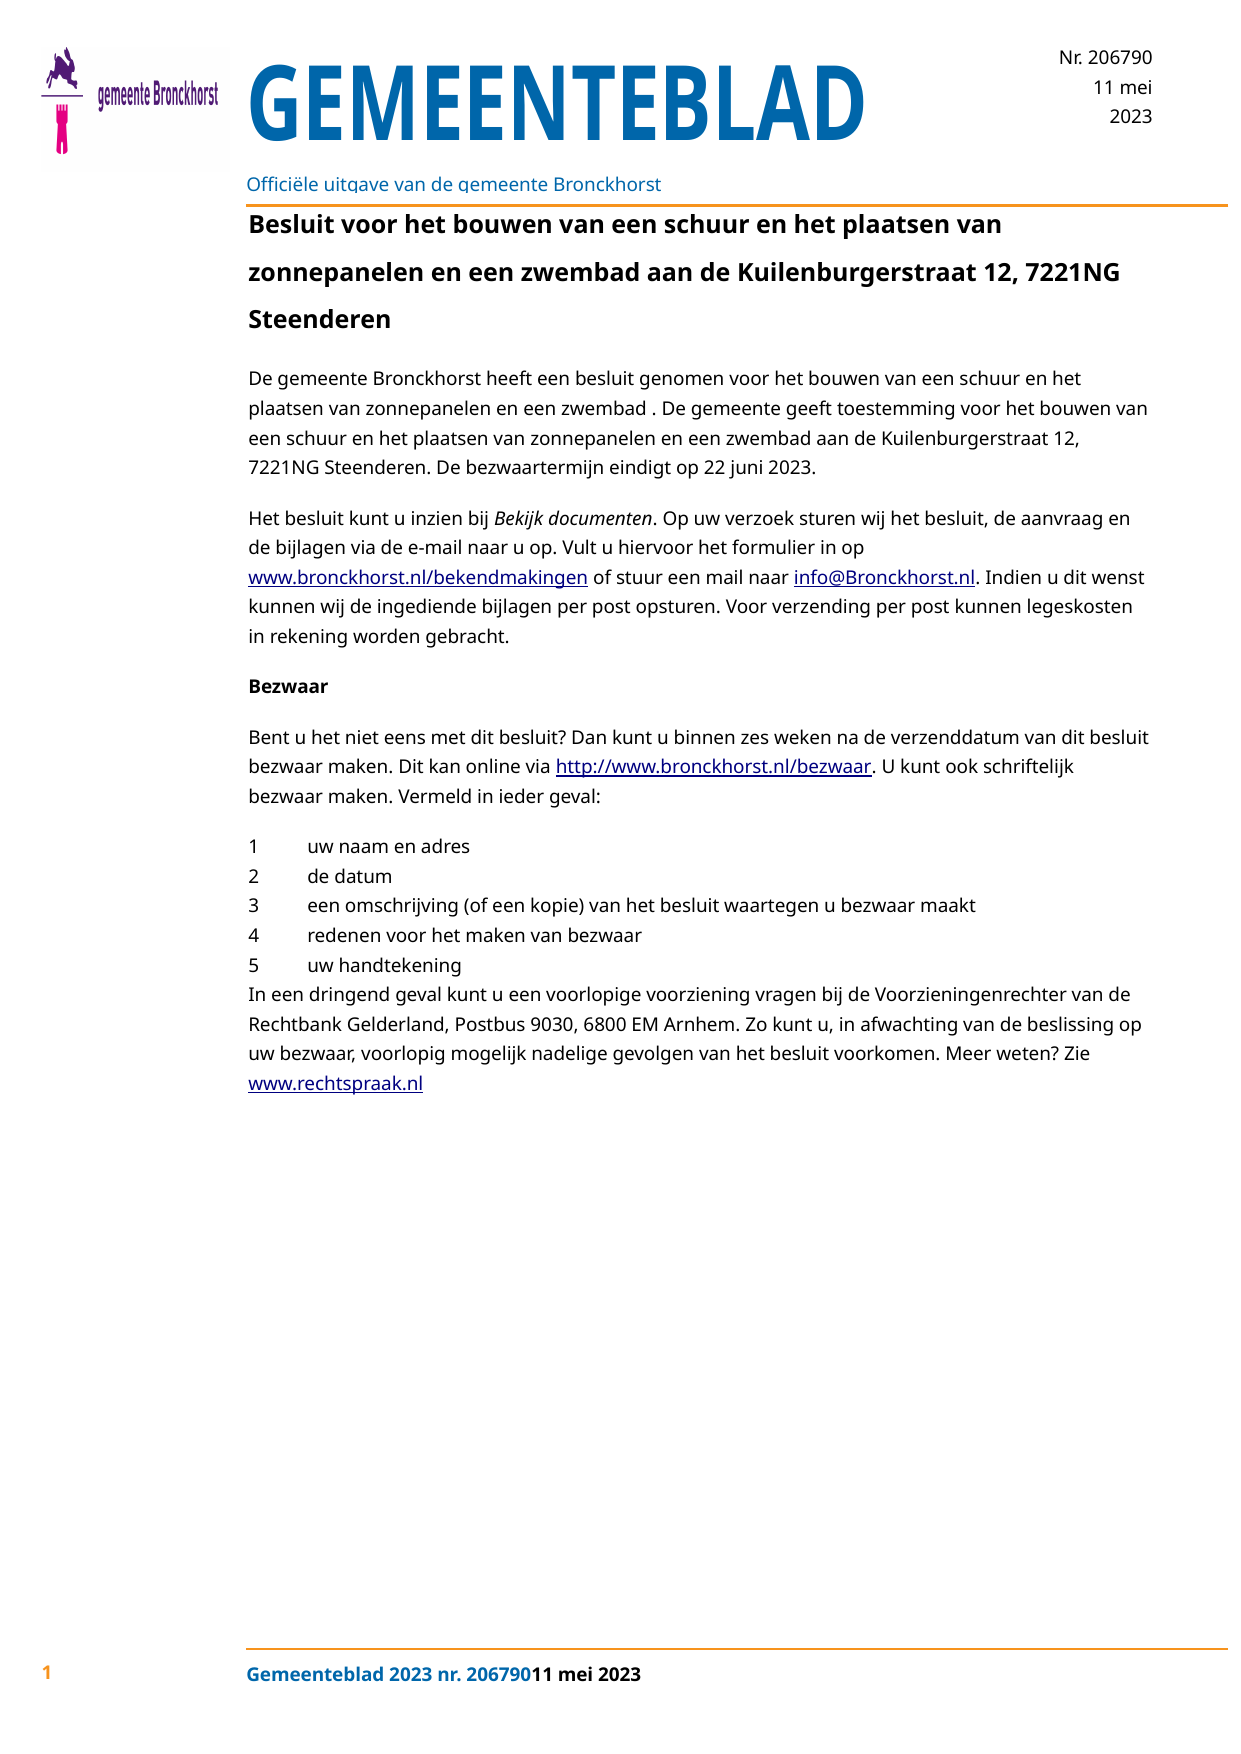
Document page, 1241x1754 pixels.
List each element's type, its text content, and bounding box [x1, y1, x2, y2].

list een omschrijving (of een kopie) van het besluit waartegen u bezwaar maakt [248, 893, 1152, 918]
list uw handtekening [248, 952, 1152, 977]
list redenen voor het maken van bezwaar [248, 922, 1152, 948]
text Besluit voor het bouwen van een schuur en het plaatsen van zonnepanelen en een zwembad aan de Kuilenburgerstraat 12, 7221NG Steenderen [248, 207, 1152, 336]
text Bent u het niet eens met dit besluit? Dan kunt u binnen zes weken na de verzenddatum van dit besluit bezwaar maken. Dit kan online via http://www.bronckhorst.nl/bezwaar. U kunt ook schriftelijk bezwaar maken. Vermeld in ieder geval: [248, 724, 1152, 809]
picture [41, 47, 231, 172]
list de datum [248, 863, 1152, 889]
text De gemeente Bronckhorst heeft een besluit genomen voor het bouwen van een schuur en het plaatsen van zonnepanelen en een zwembad . De gemeente geeft toestemming voor het bouwen van een schuur en het plaatsen van zonnepanelen en een zwembad aan de Kuilenburgerstraat 12, 7221NG Steenderen. De bezwaartermijn eindigt op 22 juni 2023. [248, 366, 1152, 480]
text In een dringend geval kunt u een voorlopige voorziening vragen bij de Voorzieningenrechter van de Rechtbank Gelderland, Postbus 9030, 6800 EM Arnhem. Zo kunt u, in afwachting van de beslissing op uw bezwaar, voorlopig mogelijk nadelige gevolgen van het besluit voorkomen. Meer weten? Zie www.rechtspraak.nl [248, 981, 1152, 1096]
text Bezwaar [248, 673, 1152, 699]
text Het besluit kunt u inzien bij Bekijk documenten. Op uw verzoek sturen wij het besluit, de aanvraag en de bijlagen via de e-mail naar u op. Vult u hiervoor het formulier in op www.bronckhorst.nl/bekendmakingen of stuur een mail naar info@Bronckhorst.nl. Indien u dit wenst kunnen wij de ingediende bijlagen per post opsturen. Voor verzending per post kunnen legeskosten in rekening worden gebracht. [248, 505, 1152, 649]
list uw naam en adres [248, 833, 1152, 859]
